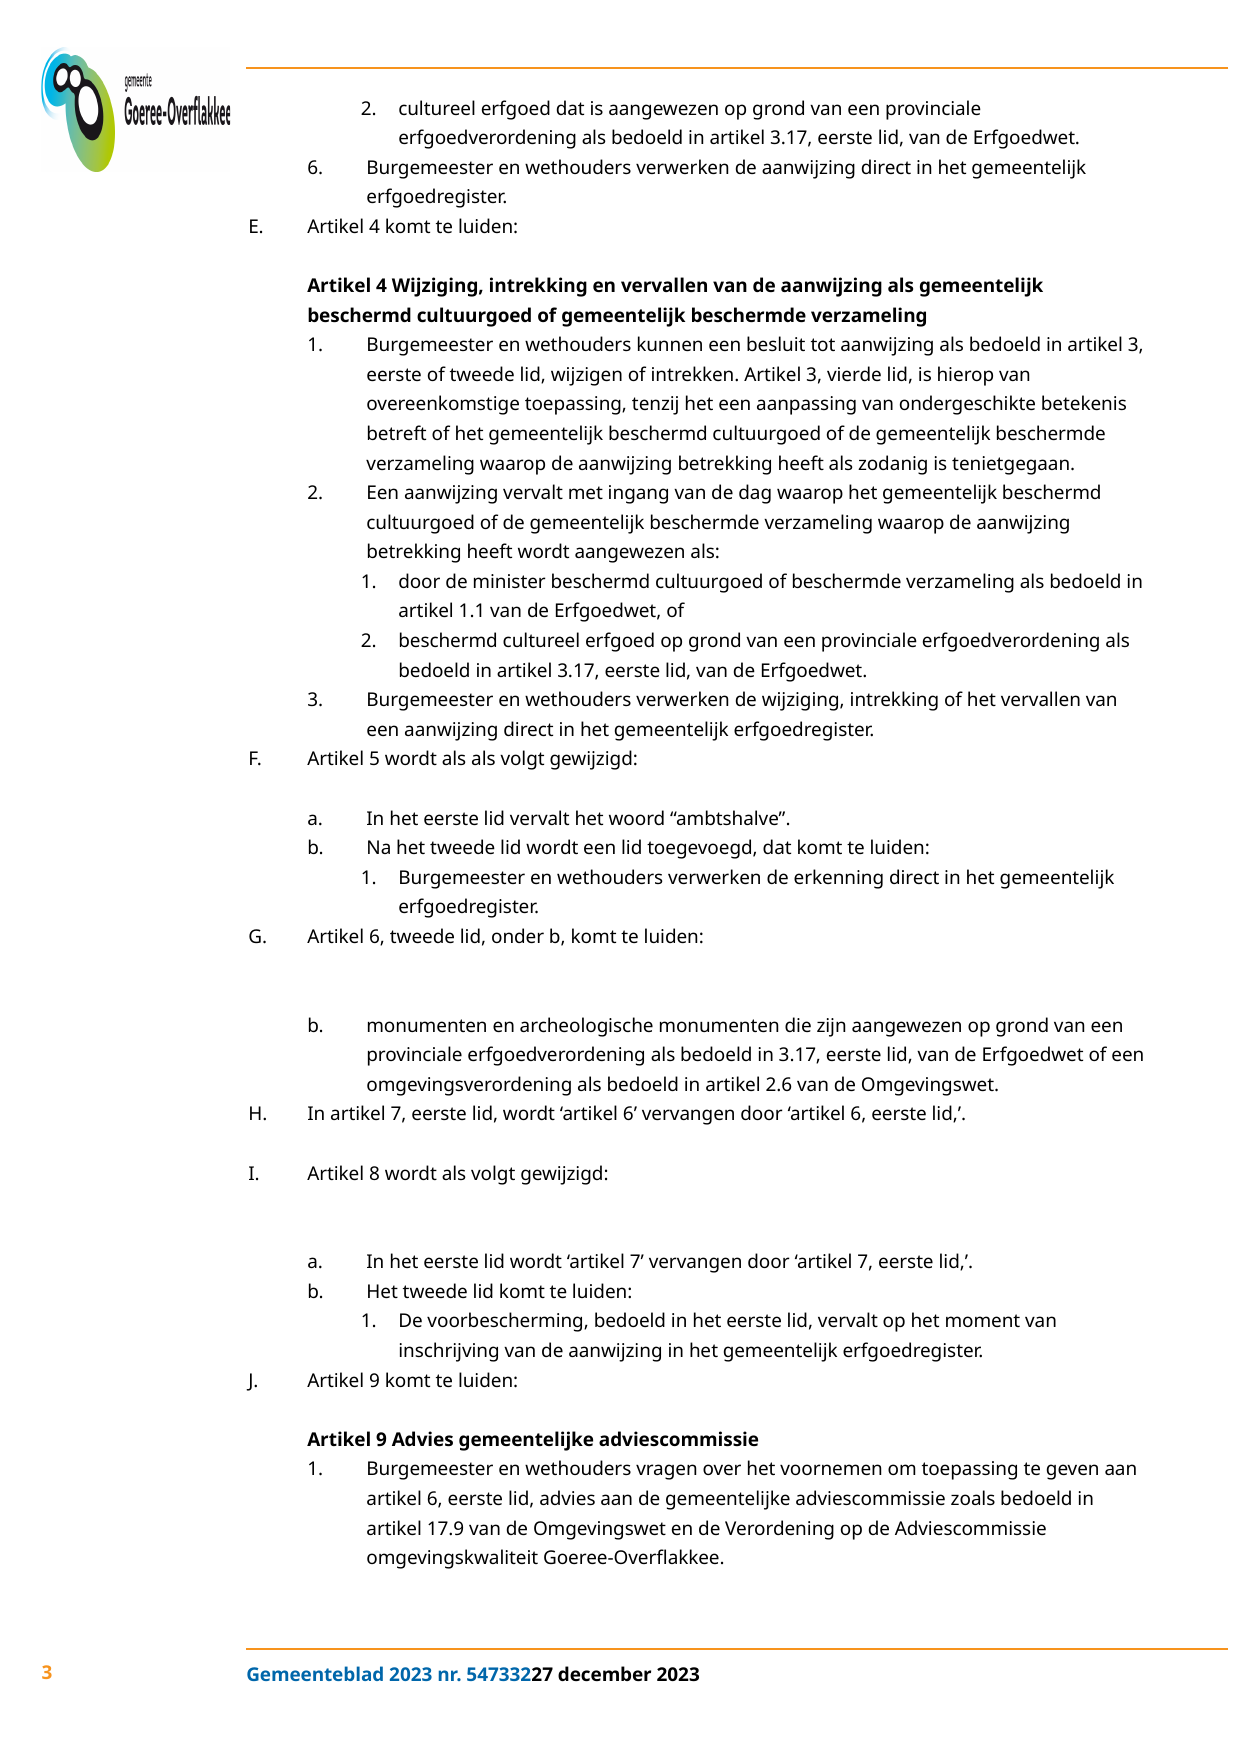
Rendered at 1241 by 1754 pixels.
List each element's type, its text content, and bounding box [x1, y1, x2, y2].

list Artikel 6, tweede lid, onder b, komt te luiden: [248, 923, 1152, 949]
list In artikel 7, eerste lid, wordt ‘artikel 6’ vervangen door ‘artikel 6, eerste lid,’. [248, 1101, 1152, 1126]
list Burgemeester en wethouders verwerken de wijziging, intrekking of het vervallen van een aanwijzing direct in het gemeentelijk erfgoedregister. [307, 686, 1152, 742]
picture [41, 47, 231, 172]
list In het eerste lid wordt ‘artikel 7’ vervangen door ‘artikel 7, eerste lid,’. [307, 1248, 1152, 1274]
list Artikel 4 Wijziging, intrekking en vervallen van de aanwijzing als gemeentelijk beschermd cultuurgoed of gemeentelijk beschermde verzameling [248, 272, 1152, 328]
list Een aanwijzing vervalt met ingang van de dag waarop het gemeentelijk beschermd cultuurgoed of de gemeentelijk beschermde verzameling waarop de aanwijzing betrekking heeft wordt aangewezen als: [307, 479, 1152, 564]
list Burgemeester en wethouders kunnen een besluit tot aanwijzing als bedoeld in artikel 3, eerste of tweede lid, wijzigen of intrekken. Artikel 3, vierde lid, is hierop van overeenkomstige toepassing, tenzij het een aanpassing van ondergeschikte betekenis betreft of het gemeentelijk beschermd cultuurgoed of de gemeentelijk beschermde verzameling waarop de aanwijzing betrekking heeft als zodanig is tenietgegaan. [307, 331, 1152, 476]
list Het tweede lid komt te luiden: [307, 1278, 1152, 1304]
list Na het tweede lid wordt een lid toegevoegd, dat komt te luiden: [307, 834, 1152, 860]
list Artikel 4 komt te luiden: [248, 213, 1152, 239]
list Artikel 9 komt te luiden: [248, 1367, 1152, 1393]
list Artikel 9 Advies gemeentelijke adviescommissie [248, 1426, 1152, 1452]
list Burgemeester en wethouders verwerken de erkenning direct in het gemeentelijk erfgoedregister. [361, 864, 1152, 919]
list door de minister beschermd cultuurgoed of beschermde verzameling als bedoeld in artikel 1.1 van de Erfgoedwet, of [361, 568, 1152, 623]
list monumenten en archeologische monumenten die zijn aangewezen op grond van een provinciale erfgoedverordening als bedoeld in 3.17, eerste lid, van de Erfgoedwet of een omgevingsverordening als bedoeld in artikel 2.6 van de Omgevingswet. [307, 1012, 1152, 1097]
list Burgemeester en wethouders vragen over het voornemen om toepassing te geven aan artikel 6, eerste lid, advies aan de gemeentelijke adviescommissie zoals bedoeld in artikel 17.9 van de Omgevingswet en de Verordening op de Adviescommissie omgevingskwaliteit Goeree-Overflakkee. [307, 1456, 1152, 1570]
list beschermd cultureel erfgoed op grond van een provinciale erfgoedverordening als bedoeld in artikel 3.17, eerste lid, van de Erfgoedwet. [361, 627, 1152, 683]
list Artikel 8 wordt als volgt gewijzigd: [248, 1160, 1152, 1186]
list Artikel 5 wordt als als volgt gewijzigd: [248, 746, 1152, 771]
list In het eerste lid vervalt het woord “ambtshalve”. [307, 805, 1152, 831]
list De voorbescherming, bedoeld in het eerste lid, vervalt op het moment van inschrijving van de aanwijzing in het gemeentelijk erfgoedregister. [361, 1308, 1152, 1363]
list Burgemeester en wethouders verwerken de aanwijzing direct in het gemeentelijk erfgoedregister. [307, 154, 1152, 209]
list cultureel erfgoed dat is aangewezen op grond van een provinciale erfgoedverordening als bedoeld in artikel 3.17, eerste lid, van de Erfgoedwet. [361, 95, 1152, 150]
